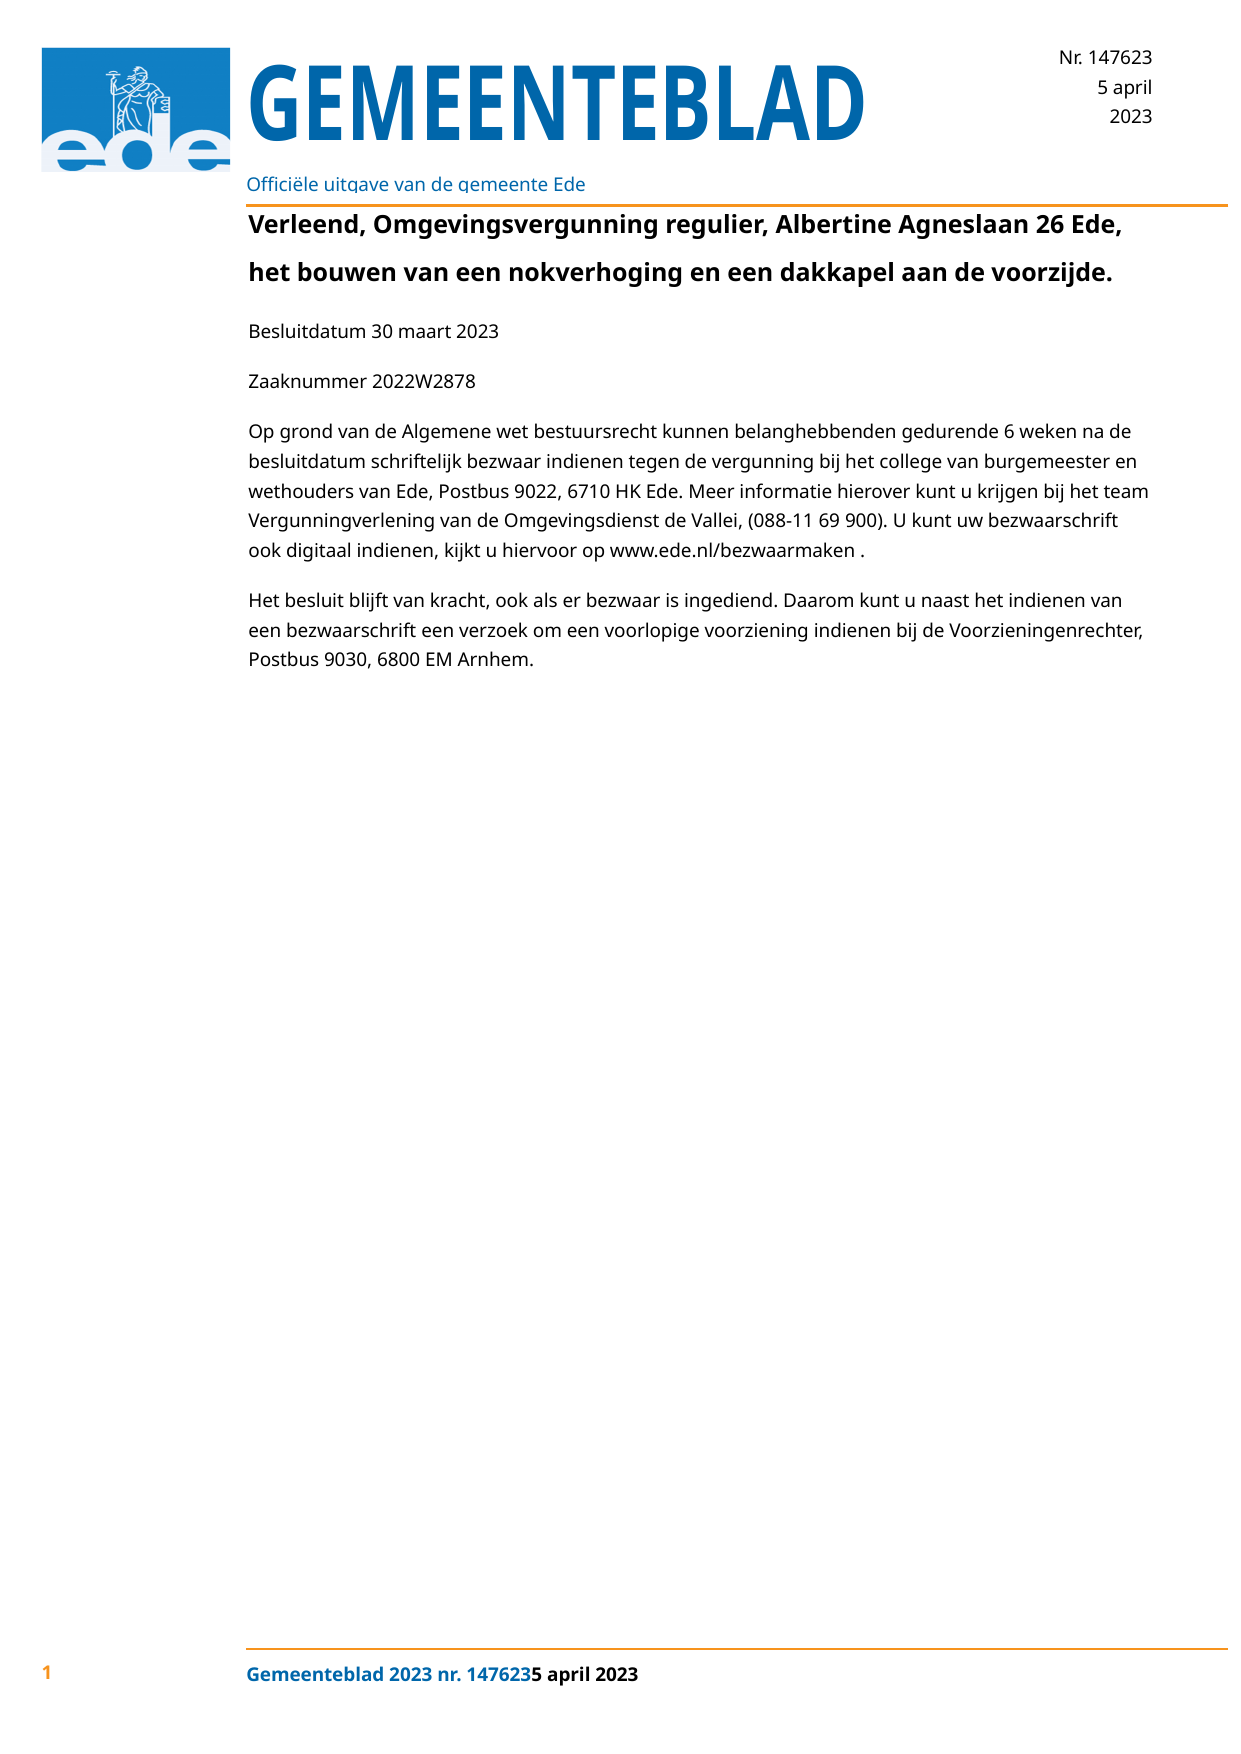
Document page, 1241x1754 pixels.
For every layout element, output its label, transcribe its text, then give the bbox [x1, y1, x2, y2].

text Zaaknummer 2022W2878 [248, 368, 1152, 394]
text Besluitdatum 30 maart 2023 [248, 318, 1152, 344]
text Het besluit blijft van kracht, ook als er bezwaar is ingediend. Daarom kunt u naast het indienen van een bezwaarschrift een verzoek om een voorlopige voorziening indienen bij de Voorzieningenrechter, Postbus 9030, 6800 EM Arnhem. [248, 587, 1152, 672]
picture [41, 47, 231, 172]
text Op grond van de Algemene wet bestuursrecht kunnen belanghebbenden gedurende 6 weken na de besluitdatum schriftelijk bezwaar indienen tegen de vergunning bij het college van burgemeester en wethouders van Ede, Postbus 9022, 6710 HK Ede. Meer informatie hierover kunt u krijgen bij het team Vergunningverlening van de Omgevingsdienst de Vallei, (088-11 69 900). U kunt uw bezwaarschrift ook digitaal indienen, kijkt u hiervoor op www.ede.nl/bezwaarmaken . [248, 419, 1152, 563]
text Verleend, Omgevingsvergunning regulier, Albertine Agneslaan 26 Ede, het bouwen van een nokverhoging en een dakkapel aan de voorzijde. [248, 207, 1152, 288]
